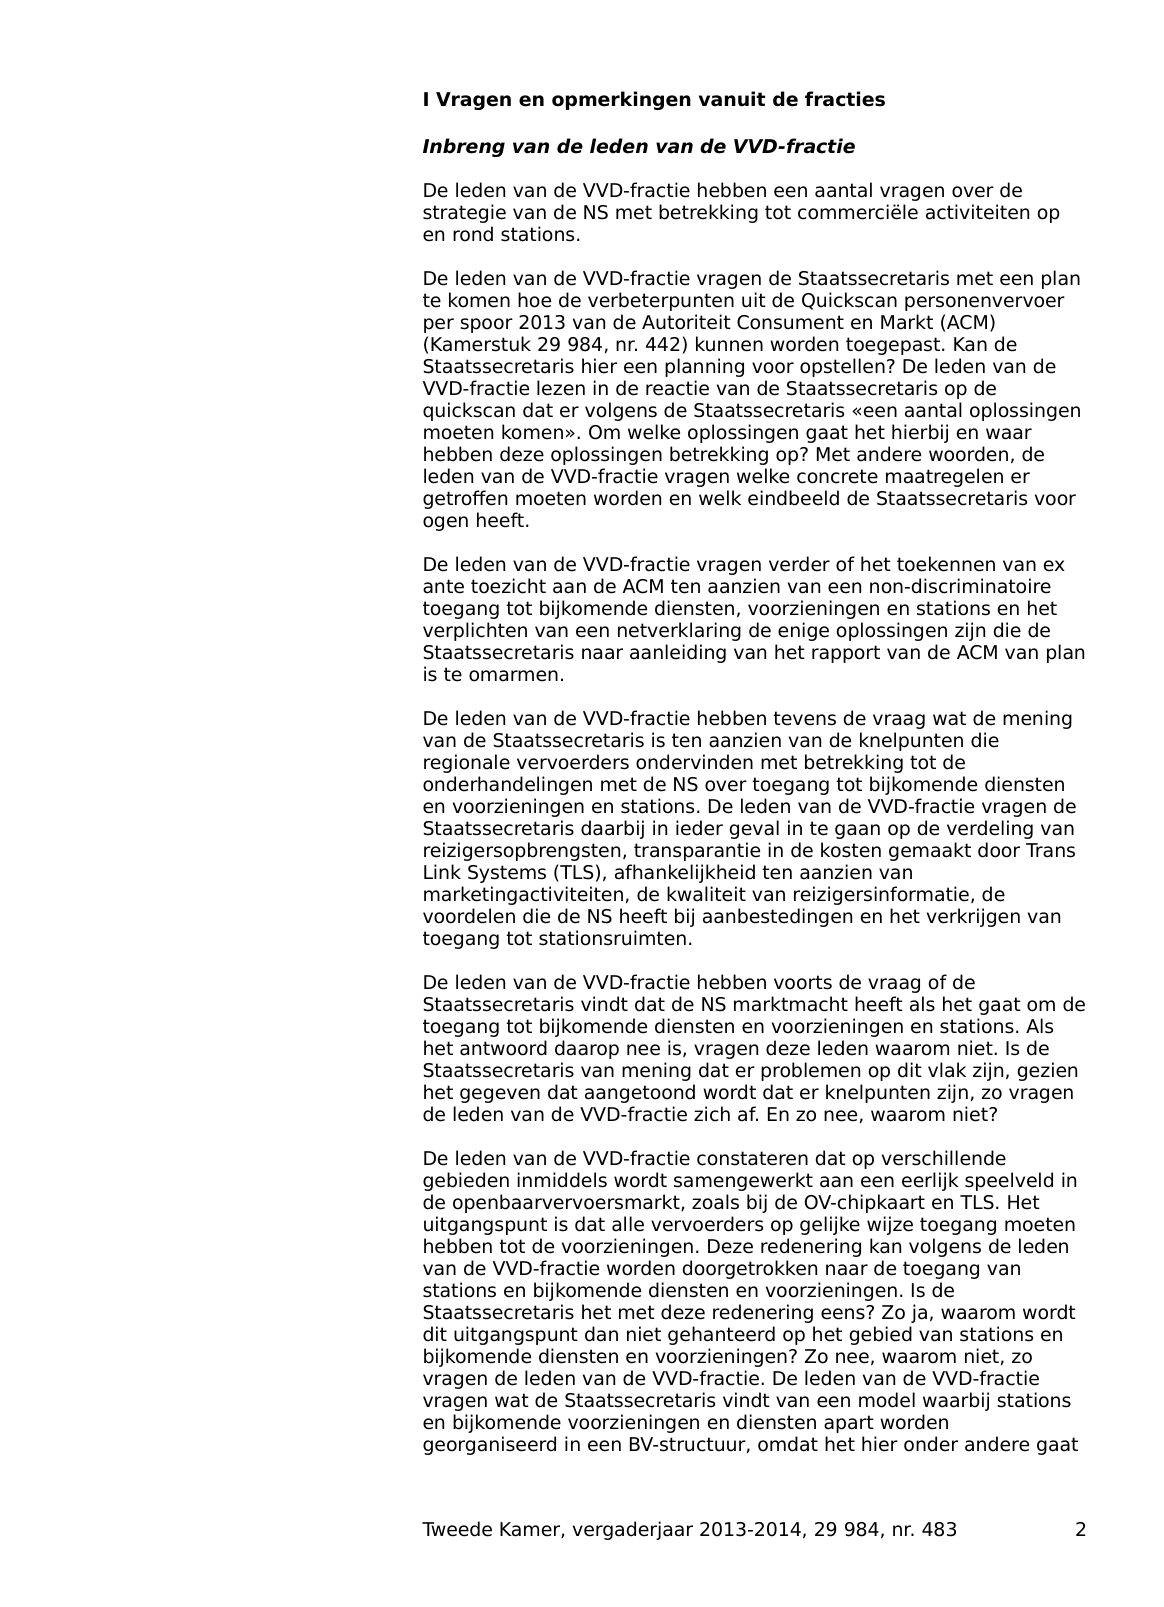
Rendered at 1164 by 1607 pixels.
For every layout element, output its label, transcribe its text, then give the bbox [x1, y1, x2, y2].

subtitle Inbreng van de leden van de VVD-fractie [422, 136, 1087, 158]
text De leden van de VVD-fractie constateren dat op verschillende gebieden inmiddels wordt samengewerkt aan een eerlijk speelveld in de openbaarvervoersmarkt, zoals bij de OV-chipkaart en TLS. Het uitgangspunt is dat alle vervoerders op gelijke wijze toegang moeten hebben tot de voorzieningen. Deze redenering kan volgens de leden van de VVD-fractie worden doorgetrokken naar de toegang van stations en bijkomende diensten en voorzieningen. Is de Staatssecretaris het met deze redenering eens? Zo ja, waarom wordt dit uitgangspunt dan niet gehanteerd op het gebied van stations en bijkomende diensten en voorzieningen? Zo nee, waarom niet, zo vragen de leden van de VVD-fractie. De leden van de VVD-fractie vragen wat de Staatssecretaris vindt van een model waarbij stations en bijkomende voorzieningen en diensten apart worden georganiseerd in een BV-structuur, omdat het hier onder andere gaat [422, 1148, 1087, 1456]
text De leden van de VVD-fractie hebben tevens de vraag wat de mening van de Staatssecretaris is ten aanzien van de knelpunten die regionale vervoerders ondervinden met betrekking tot de onderhandelingen met de NS over toegang tot bijkomende diensten en voorzieningen en stations. De leden van de VVD-fractie vragen de Staatssecretaris daarbij in ieder geval in te gaan op de verdeling van reizigersopbrengsten, transparantie in de kosten gemaakt door Trans Link Systems (TLS), afhankelijkheid ten aanzien van marketingactiviteiten, de kwaliteit van reizigersinformatie, de voordelen die de NS heeft bij aanbestedingen en het verkrijgen van toegang tot stationsruimten. [422, 708, 1087, 950]
text De leden van de VVD-fractie hebben voorts de vraag of de Staatssecretaris vindt dat de NS marktmacht heeft als het gaat om de toegang tot bijkomende diensten en voorzieningen en stations. Als het antwoord daarop nee is, vragen deze leden waarom niet. Is de Staatssecretaris van mening dat er problemen op dit vlak zijn, gezien het gegeven dat aangetoond wordt dat er knelpunten zijn, zo vragen de leden van de VVD-fractie zich af. En zo nee, waarom niet? [422, 972, 1087, 1126]
text De leden van de VVD-fractie vragen de Staatssecretaris met een plan te komen hoe de verbeterpunten uit de Quickscan personenvervoer per spoor 2013 van de Autoriteit Consument en Markt (ACM) (Kamerstuk 29 984, nr. 442) kunnen worden toegepast. Kan de Staatssecretaris hier een planning voor opstellen? De leden van de VVD-fractie lezen in de reactie van de Staatssecretaris op de quickscan dat er volgens de Staatssecretaris «een aantal oplossingen moeten komen». Om welke oplossingen gaat het hierbij en waar hebben deze oplossingen betrekking op? Met andere woorden, de leden van de VVD-fractie vragen welke concrete maatregelen er getroffen moeten worden en welk eindbeeld de Staatssecretaris voor ogen heeft. [422, 268, 1087, 532]
text De leden van de VVD-fractie vragen verder of het toekennen van ex ante toezicht aan de ACM ten aanzien van een non-discriminatoire toegang tot bijkomende diensten, voorzieningen en stations en het verplichten van een netverklaring de enige oplossingen zijn die de Staatssecretaris naar aanleiding van het rapport van de ACM van plan is te omarmen. [422, 554, 1087, 686]
text De leden van de VVD-fractie hebben een aantal vragen over de strategie van de NS met betrekking tot commerciële activiteiten op en rond stations. [422, 180, 1087, 246]
subtitle I Vragen en opmerkingen vanuit de fracties [422, 89, 1087, 111]
